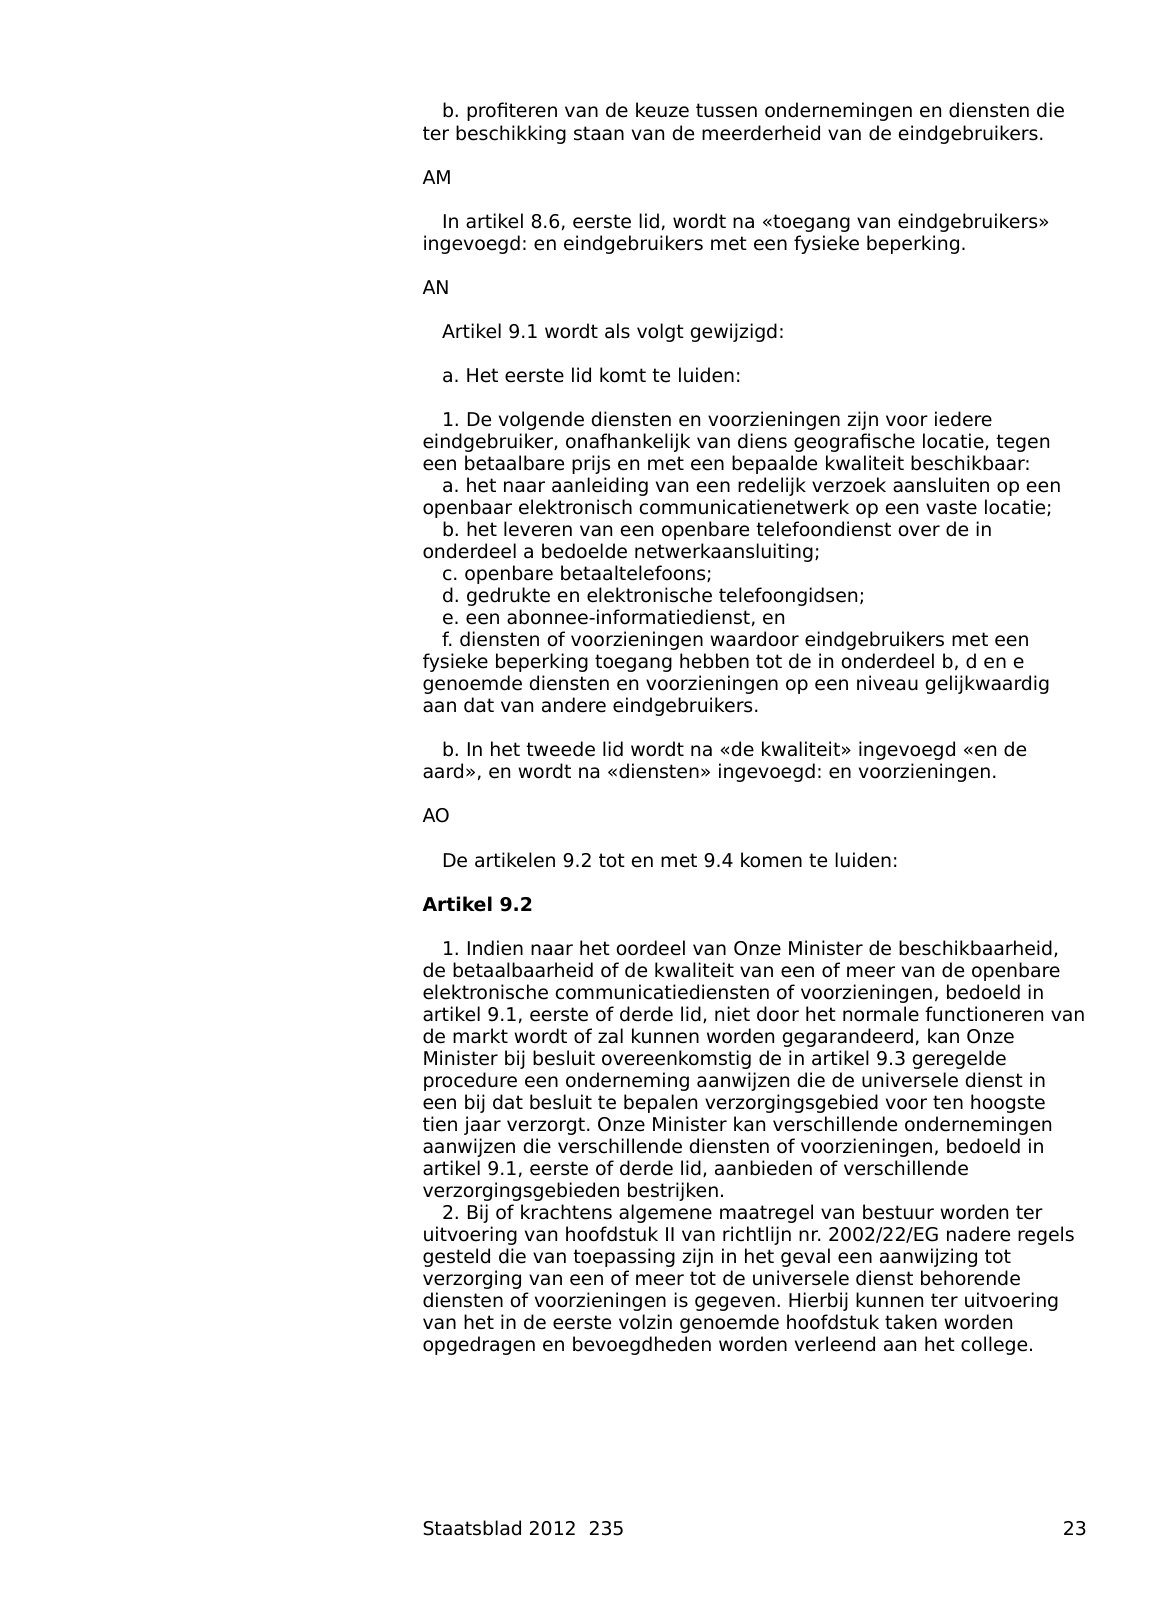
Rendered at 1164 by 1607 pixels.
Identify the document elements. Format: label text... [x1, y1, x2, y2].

text a. het naar aanleiding van een redelijk verzoek aansluiten op een openbaar elektronisch communicatienetwerk op een vaste locatie; [422, 475, 1087, 519]
text d. gedrukte en elektronische telefoongidsen; [422, 585, 1087, 607]
text AN [422, 277, 1087, 299]
subtitle Artikel 9.2 [422, 894, 1087, 916]
text b. In het tweede lid wordt na «de kwaliteit» ingevoegd «en de aard», en wordt na «diensten» ingevoegd: en voorzieningen. [422, 739, 1087, 783]
text c. openbare betaaltelefoons; [422, 563, 1087, 585]
text In artikel 8.6, eerste lid, wordt na «toegang van eindgebruikers» ingevoegd: en eindgebruikers met een fysieke beperking. [422, 211, 1087, 255]
text AM [422, 167, 1087, 188]
text a. Het eerste lid komt te luiden: [422, 365, 1087, 387]
text 2. Bij of krachtens algemene maatregel van bestuur worden ter uitvoering van hoofdstuk II van richtlijn nr. 2002/22/EG nadere regels gesteld die van toepassing zijn in het geval een aanwijzing tot verzorging van een of meer tot de universele dienst behorende diensten of voorzieningen is gegeven. Hierbij kunnen ter uitvoering van het in de eerste volzin genoemde hoofdstuk taken worden opgedragen en bevoegdheden worden verleend aan het college. [422, 1202, 1087, 1356]
text f. diensten of voorzieningen waardoor eindgebruikers met een fysieke beperking toegang hebben tot de in onderdeel b, d en e genoemde diensten en voorzieningen op een niveau gelijkwaardig aan dat van andere eindgebruikers. [422, 629, 1087, 717]
text e. een abonnee-informatiedienst, en [422, 607, 1087, 629]
text b. profiteren van de keuze tussen ondernemingen en diensten die ter beschikking staan van de meerderheid van de eindgebruikers. [422, 100, 1087, 144]
text b. het leveren van een openbare telefoondienst over de in onderdeel a bedoelde netwerkaansluiting; [422, 519, 1087, 563]
text Artikel 9.1 wordt als volgt gewijzigd: [422, 321, 1087, 343]
text AO [422, 805, 1087, 827]
text De artikelen 9.2 tot en met 9.4 komen te luiden: [422, 849, 1087, 872]
text 1. Indien naar het oordeel van Onze Minister de beschikbaarheid, de betaalbaarheid of de kwaliteit van een of meer van de openbare elektronische communicatiediensten of voorzieningen, bedoeld in artikel 9.1, eerste of derde lid, niet door het normale functioneren van de markt wordt of zal kunnen worden gegarandeerd, kan Onze Minister bij besluit overeenkomstig de in artikel 9.3 geregelde procedure een onderneming aanwijzen die de universele dienst in een bij dat besluit te bepalen verzorgingsgebied voor ten hoogste tien jaar verzorgt. Onze Minister kan verschillende ondernemingen aanwijzen die verschillende diensten of voorzieningen, bedoeld in artikel 9.1, eerste of derde lid, aanbieden of verschillende verzorgingsgebieden bestrijken. [422, 938, 1087, 1202]
text 1. De volgende diensten en voorzieningen zijn voor iedere eindgebruiker, onafhankelijk van diens geografische locatie, tegen een betaalbare prijs en met een bepaalde kwaliteit beschikbaar: [422, 409, 1087, 475]
